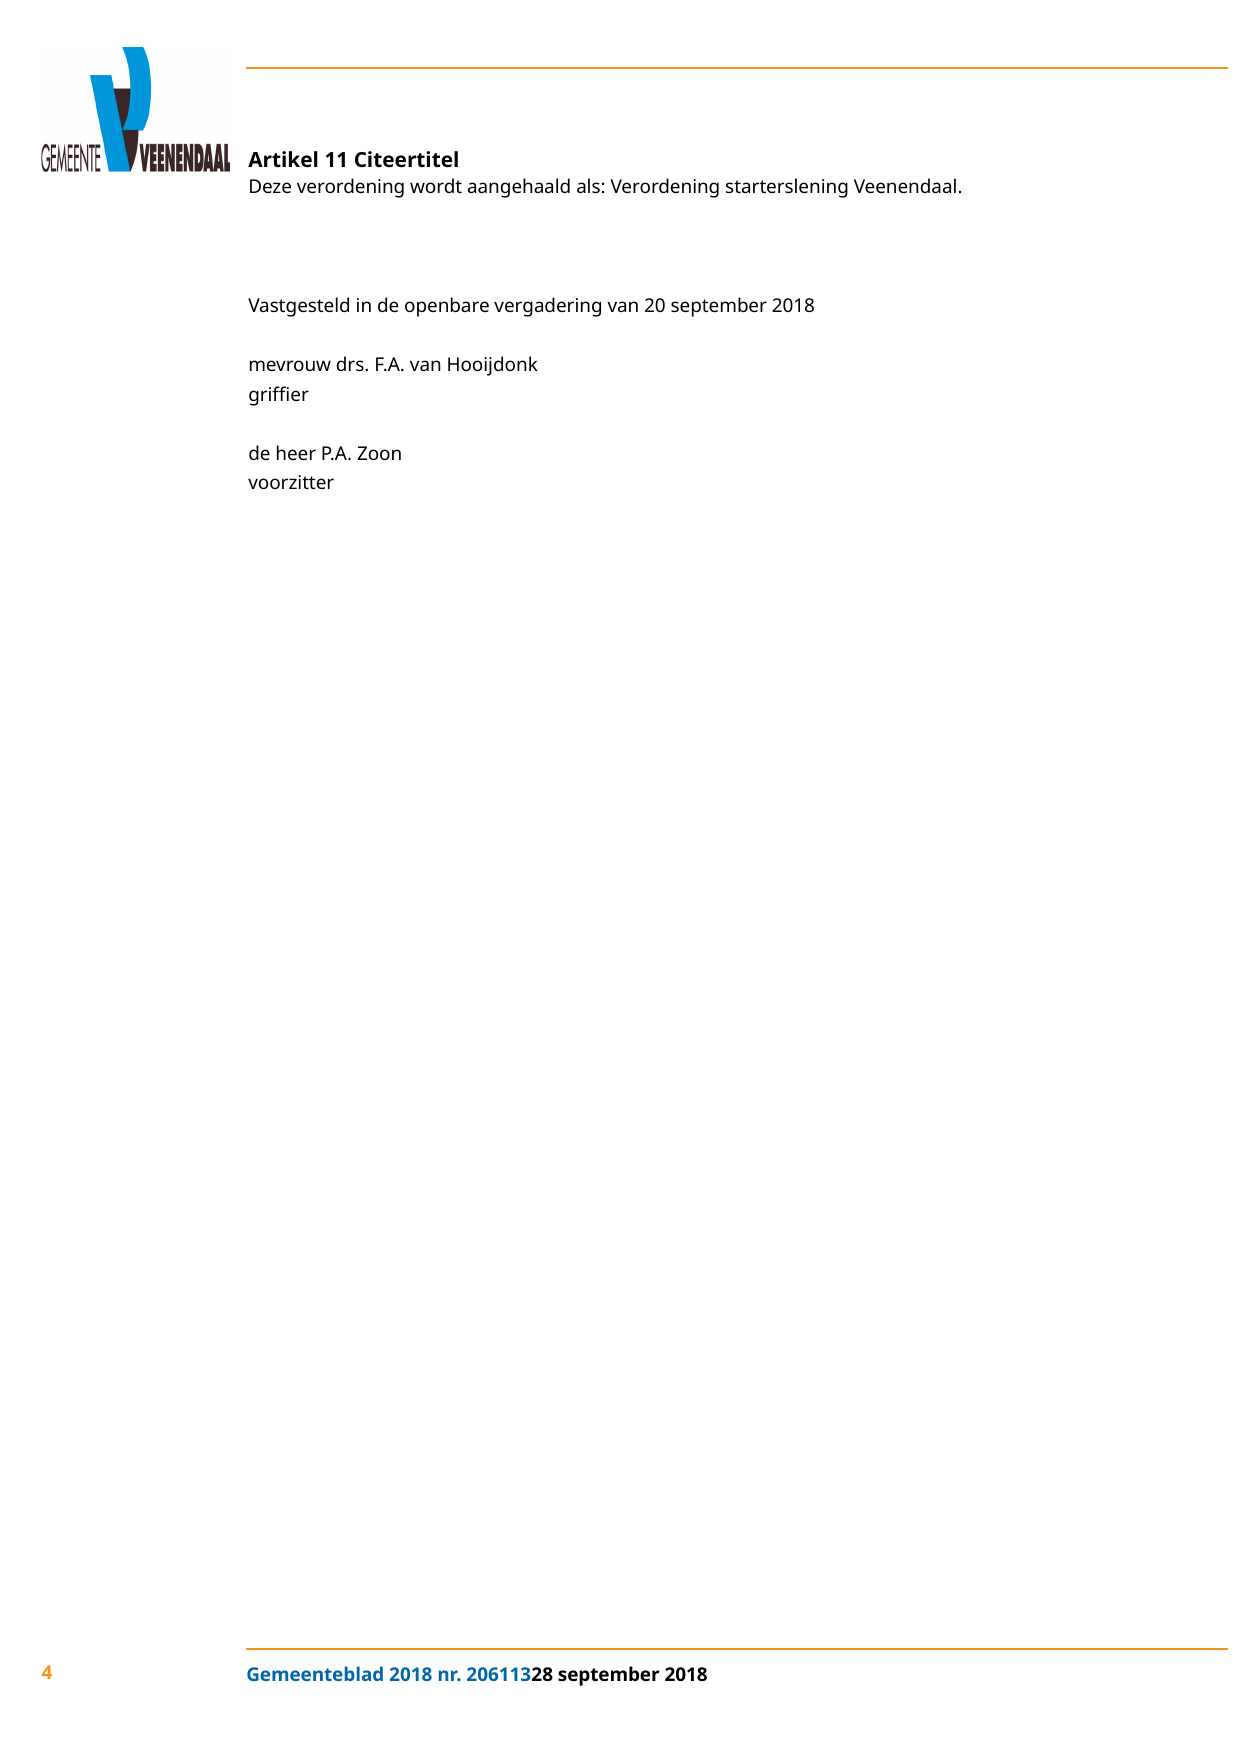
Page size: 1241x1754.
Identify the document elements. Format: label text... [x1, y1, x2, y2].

picture [123, 47, 231, 172]
picture [41, 47, 130, 172]
text mevrouw drs. F.A. van Hooijdonk [248, 351, 1152, 377]
text de heer P.A. Zoon [248, 440, 1152, 466]
text Vastgesteld in de openbare vergadering van 20 september 2018 [248, 292, 1152, 318]
text griffier [248, 381, 1152, 406]
text voorzitter [248, 469, 1152, 495]
text Artikel 11 Citeertitel [248, 145, 1152, 174]
text Deze verordening wordt aangehaald als: Verordening starterslening Veenendaal. [248, 174, 1152, 199]
